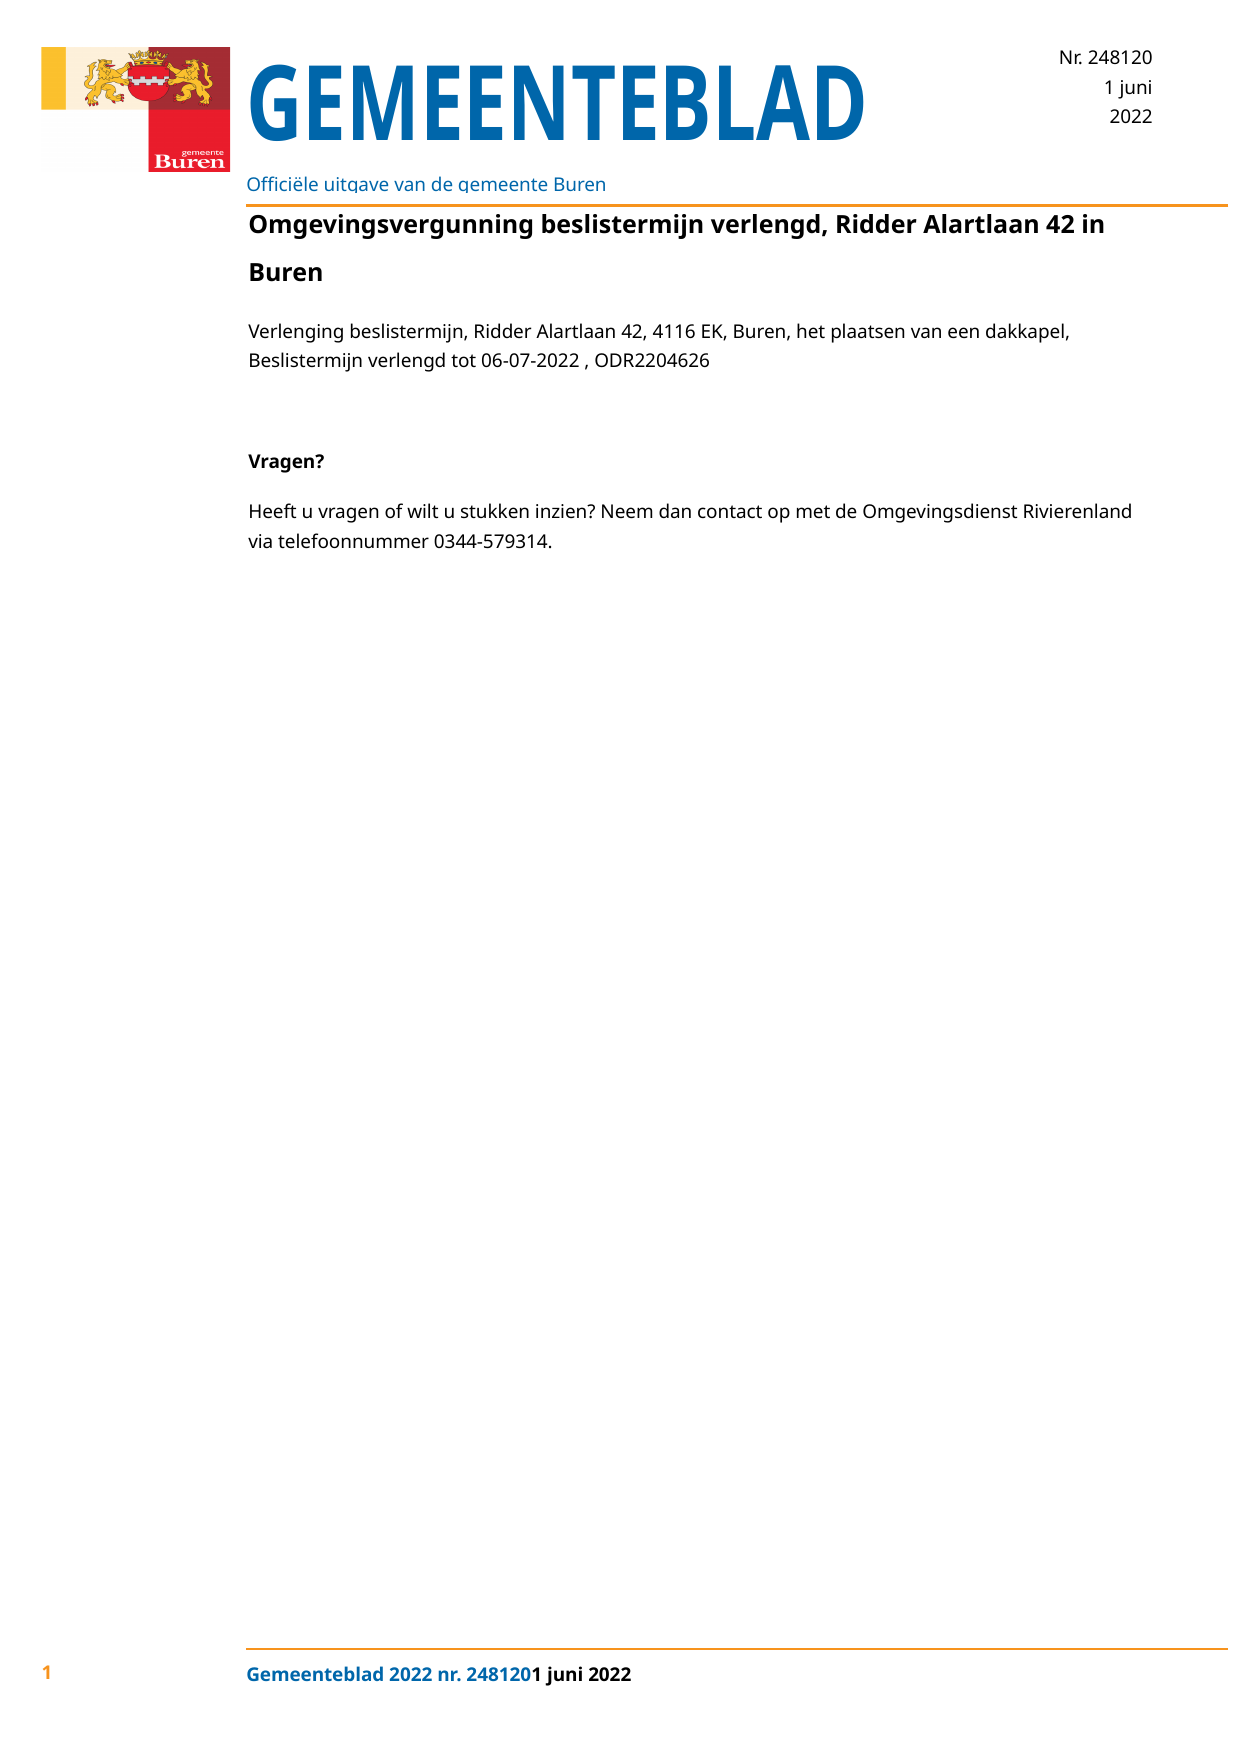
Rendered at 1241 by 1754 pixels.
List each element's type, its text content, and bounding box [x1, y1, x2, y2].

text Omgevingsvergunning beslistermijn verlengd, Ridder Alartlaan 42 in Buren [248, 207, 1152, 288]
text Vragen? [248, 448, 1152, 474]
picture [41, 47, 231, 172]
text Verlenging beslistermijn, Ridder Alartlaan 42, 4116 EK, Buren, het plaatsen van een dakkapel, Beslistermijn verlengd tot 06-07-2022 , ODR2204626 [248, 318, 1152, 373]
text Heeft u vragen of wilt u stukken inzien? Neem dan contact op met de Omgevingsdienst Rivierenland via telefoonnummer 0344-579314. [248, 499, 1152, 554]
